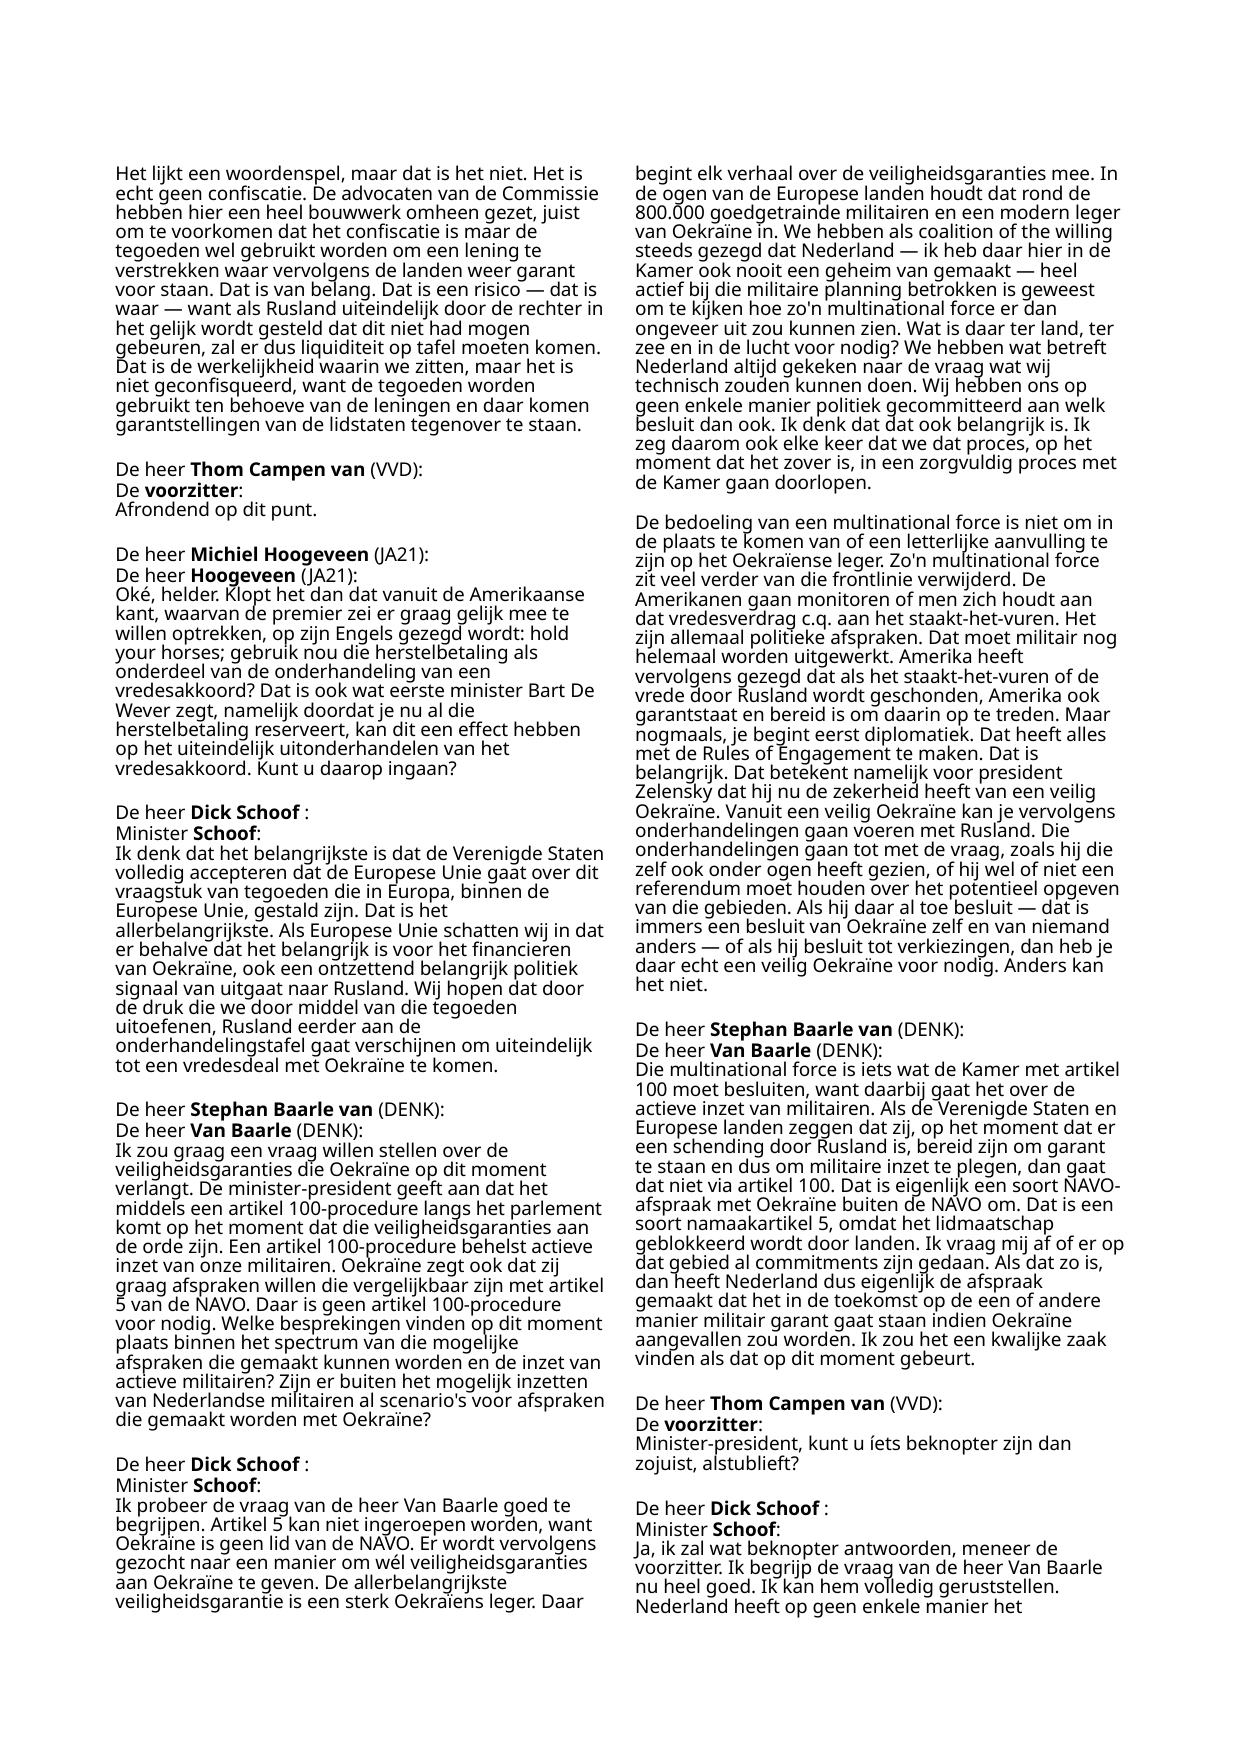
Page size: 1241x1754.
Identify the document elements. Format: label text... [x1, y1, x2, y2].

text De voorzitter: [115, 482, 605, 501]
text De bedoeling van een multinational force is niet om in de plaats te komen van of een letterlijke aanvulling te zijn op het Oekraïense leger. Zo'n multinational force zit veel verder van die frontlinie verwijderd. De Amerikanen gaan monitoren of men zich houdt aan dat vredesverdrag c.q. aan het staakt-het-vuren. Het zijn allemaal politieke afspraken. Dat moet militair nog helemaal worden uitgewerkt. Amerika heeft vervolgens gezegd dat als het staakt-het-vuren of de vrede door Rusland wordt geschonden, Amerika ook garantstaat en bereid is om daarin op te treden. Maar nogmaals, je begint eerst diplomatiek. Dat heeft alles met de Rules of Engagement te maken. Dat is belangrijk. Dat betekent namelijk voor president Zelensky dat hij nu de zekerheid heeft van een veilig Oekraïne. Vanuit een veilig Oekraïne kan je vervolgens onderhandelingen gaan voeren met Rusland. Die onderhandelingen gaan tot met de vraag, zoals hij die zelf ook onder ogen heeft gezien, of hij wel of niet een referendum moet houden over het potentieel opgeven van die gebieden. Als hij daar al toe besluit — dat is immers een besluit van Oekraïne zelf en van niemand anders — of als hij besluit tot verkiezingen, dan heb je daar echt een veilig Oekraïne voor nodig. Anders kan het niet. [635, 514, 1125, 995]
text De heer Stephan Baarle van (DENK): [635, 1016, 1125, 1042]
text De heer Thom Campen van (VVD): [115, 456, 605, 482]
text De heer Michiel Hoogeveen (JA21): [115, 541, 605, 567]
text De heer Dick Schoof : [115, 799, 605, 825]
text Afrondend op dit punt. [115, 501, 605, 520]
text De heer Dick Schoof : [635, 1495, 1125, 1521]
text De heer Dick Schoof : [115, 1452, 605, 1477]
text Minister Schoof: [635, 1521, 1125, 1540]
text Minister-president, kunt u íets beknopter zijn dan zojuist, alstublieft? [635, 1435, 1125, 1474]
text De heer Thom Campen van (VVD): [635, 1390, 1125, 1416]
text Minister Schoof: [115, 1477, 605, 1497]
text Ik zou graag een vraag willen stellen over de veiligheidsgaranties die Oekraïne op dit moment verlangt. De minister-president geeft aan dat het middels een artikel 100-procedure langs het parlement komt op het moment dat die veiligheidsgaranties aan de orde zijn. Een artikel 100-procedure behelst actieve inzet van onze militairen. Oekraïne zegt ook dat zij graag afspraken willen die vergelijkbaar zijn met artikel 5 van de NAVO. Daar is geen artikel 100-procedure voor nodig. Welke besprekingen vinden op dit moment plaats binnen het spectrum van die mogelijke afspraken die gemaakt kunnen worden en de inzet van actieve militairen? Zijn er buiten het mogelijk inzetten van Nederlandse militairen al scenario's voor afspraken die gemaakt worden met Oekraïne? [115, 1142, 605, 1431]
text De heer Hoogeveen (JA21): [115, 567, 605, 586]
text De heer Van Baarle (DENK): [635, 1042, 1125, 1061]
text Het lijkt een woordenspel, maar dat is het niet. Het is echt geen confiscatie. De advocaten van de Commissie hebben hier een heel bouwwerk omheen gezet, juist om te voorkomen dat het confiscatie is maar de tegoeden wel gebruikt worden om een lening te verstrekken waar vervolgens de landen weer garant voor staan. Dat is van belang. Dat is een risico — dat is waar — want als Rusland uiteindelijk door de rechter in het gelijk wordt gesteld dat dit niet had mogen gebeuren, zal er dus liquiditeit op tafel moeten komen. Dat is de werkelijkheid waarin we zitten, maar het is niet geconfisqueerd, want de tegoeden worden gebruikt ten behoeve van de leningen en daar komen garantstellingen van de lidstaten tegenover te staan. [115, 165, 605, 435]
text De voorzitter: [635, 1416, 1125, 1435]
text begint elk verhaal over de veiligheidsgaranties mee. In de ogen van de Europese landen houdt dat rond de 800.000 goedgetrainde militairen en een modern leger van Oekraïne in. We hebben als coalition of the willing steeds gezegd dat Nederland — ik heb daar hier in de Kamer ook nooit een geheim van gemaakt — heel actief bij die militaire planning betrokken is geweest om te kijken hoe zo'n multinational force er dan ongeveer uit zou kunnen zien. Wat is daar ter land, ter zee en in de lucht voor nodig? We hebben wat betreft Nederland altijd gekeken naar de vraag wat wij technisch zouden kunnen doen. Wij hebben ons op geen enkele manier politiek gecommitteerd aan welk besluit dan ook. Ik denk dat dat ook belangrijk is. Ik zeg daarom ook elke keer dat we dat proces, op het moment dat het zover is, in een zorgvuldig proces met de Kamer gaan doorlopen. [635, 165, 1125, 493]
text Ik denk dat het belangrijkste is dat de Verenigde Staten volledig accepteren dat de Europese Unie gaat over dit vraagstuk van tegoeden die in Europa, binnen de Europese Unie, gestald zijn. Dat is het allerbelangrijkste. Als Europese Unie schatten wij in dat er behalve dat het belangrijk is voor het financieren van Oekraïne, ook een ontzettend belangrijk politiek signaal van uitgaat naar Rusland. Wij hopen dat door de druk die we door middel van die tegoeden uitoefenen, Rusland eerder aan de onderhandelingstafel gaat verschijnen om uiteindelijk tot een vredesdeal met Oekraïne te komen. [115, 844, 605, 1076]
text Die multinational force is iets wat de Kamer met artikel 100 moet besluiten, want daarbij gaat het over de actieve inzet van militairen. Als de Verenigde Staten en Europese landen zeggen dat zij, op het moment dat er een schending door Rusland is, bereid zijn om garant te staan en dus om militaire inzet te plegen, dan gaat dat niet via artikel 100. Dat is eigenlijk een soort NAVO-afspraak met Oekraïne buiten de NAVO om. Dat is een soort namaakartikel 5, omdat het lidmaatschap geblokkeerd wordt door landen. Ik vraag mij af of er op dat gebied al commitments zijn gedaan. Als dat zo is, dan heeft Nederland dus eigenlijk de afspraak gemaakt dat het in de toekomst op de een of andere manier militair garant gaat staan indien Oekraïne aangevallen zou worden. Ik zou het een kwalijke zaak vinden als dat op dit moment gebeurt. [635, 1061, 1125, 1369]
text Oké, helder. Klopt het dan dat vanuit de Amerikaanse kant, waarvan de premier zei er graag gelijk mee te willen optrekken, op zijn Engels gezegd wordt: hold your horses; gebruik nou die herstelbetaling als onderdeel van de onderhandeling van een vredesakkoord? Dat is ook wat eerste minister Bart De Wever zegt, namelijk doordat je nu al die herstelbetaling reserveert, kan dit een effect hebben op het uiteindelijk uitonderhandelen van het vredesakkoord. Kunt u daarop ingaan? [115, 586, 605, 779]
text De heer Stephan Baarle van (DENK): [115, 1097, 605, 1122]
text De heer Van Baarle (DENK): [115, 1122, 605, 1142]
text Ja, ik zal wat beknopter antwoorden, meneer de voorzitter. Ik begrijp de vraag van de heer Van Baarle nu heel goed. Ik kan hem volledig geruststellen. Nederland heeft op geen enkele manier het [635, 1540, 1125, 1617]
text Ik probeer de vraag van de heer Van Baarle goed te begrijpen. Artikel 5 kan niet ingeroepen worden, want Oekraïne is geen lid van de NAVO. Er wordt vervolgens gezocht naar een manier om wél veiligheidsgaranties aan Oekraïne te geven. De allerbelangrijkste veiligheidsgarantie is een sterk Oekraïens leger. Daar [115, 1497, 605, 1612]
text Minister Schoof: [115, 825, 605, 844]
